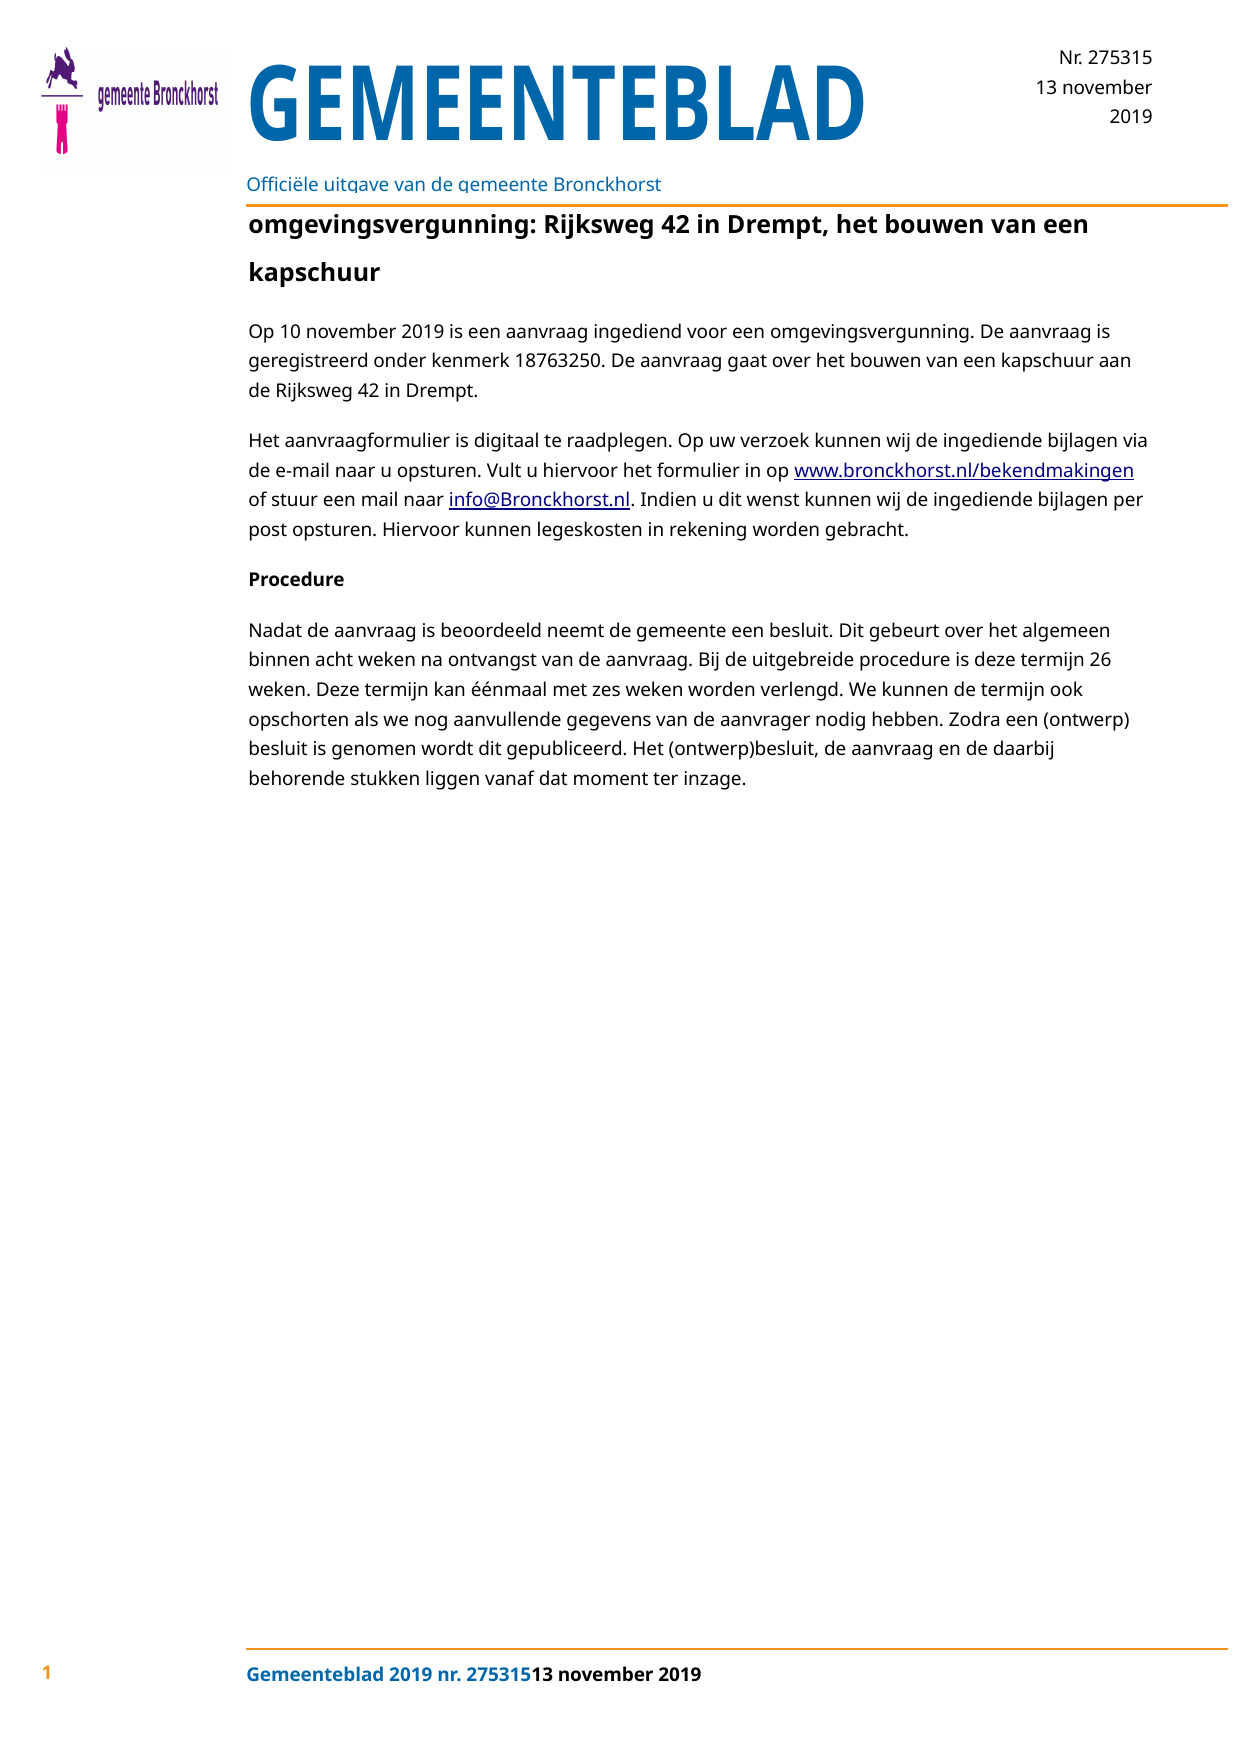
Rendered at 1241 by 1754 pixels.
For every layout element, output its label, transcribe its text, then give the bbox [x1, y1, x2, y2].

text Het aanvraagformulier is digitaal te raadplegen. Op uw verzoek kunnen wij de ingediende bijlagen via de e-mail naar u opsturen. Vult u hiervoor het formulier in op www.bronckhorst.nl/bekendmakingen of stuur een mail naar info@Bronckhorst.nl. Indien u dit wenst kunnen wij de ingediende bijlagen per post opsturen. Hiervoor kunnen legeskosten in rekening worden gebracht. [248, 427, 1152, 542]
text Nadat de aanvraag is beoordeeld neemt de gemeente een besluit. Dit gebeurt over het algemeen binnen acht weken na ontvangst van de aanvraag. Bij de uitgebreide procedure is deze termijn 26 weken. Deze termijn kan éénmaal met zes weken worden verlengd. We kunnen de termijn ook opschorten als we nog aanvullende gegevens van de aanvrager nodig hebben. Zodra een (ontwerp) besluit is genomen wordt dit gepubliceerd. Het (ontwerp)besluit, de aanvraag en de daarbij behorende stukken liggen vanaf dat moment ter inzage. [248, 617, 1152, 791]
text Procedure [248, 567, 1152, 592]
text omgevingsvergunning: Rijksweg 42 in Drempt, het bouwen van een kapschuur [248, 207, 1152, 288]
text Op 10 november 2019 is een aanvraag ingediend voor een omgevingsvergunning. De aanvraag is geregistreerd onder kenmerk 18763250. De aanvraag gaat over het bouwen van een kapschuur aan de Rijksweg 42 in Drempt. [248, 318, 1152, 403]
picture [41, 47, 231, 172]
